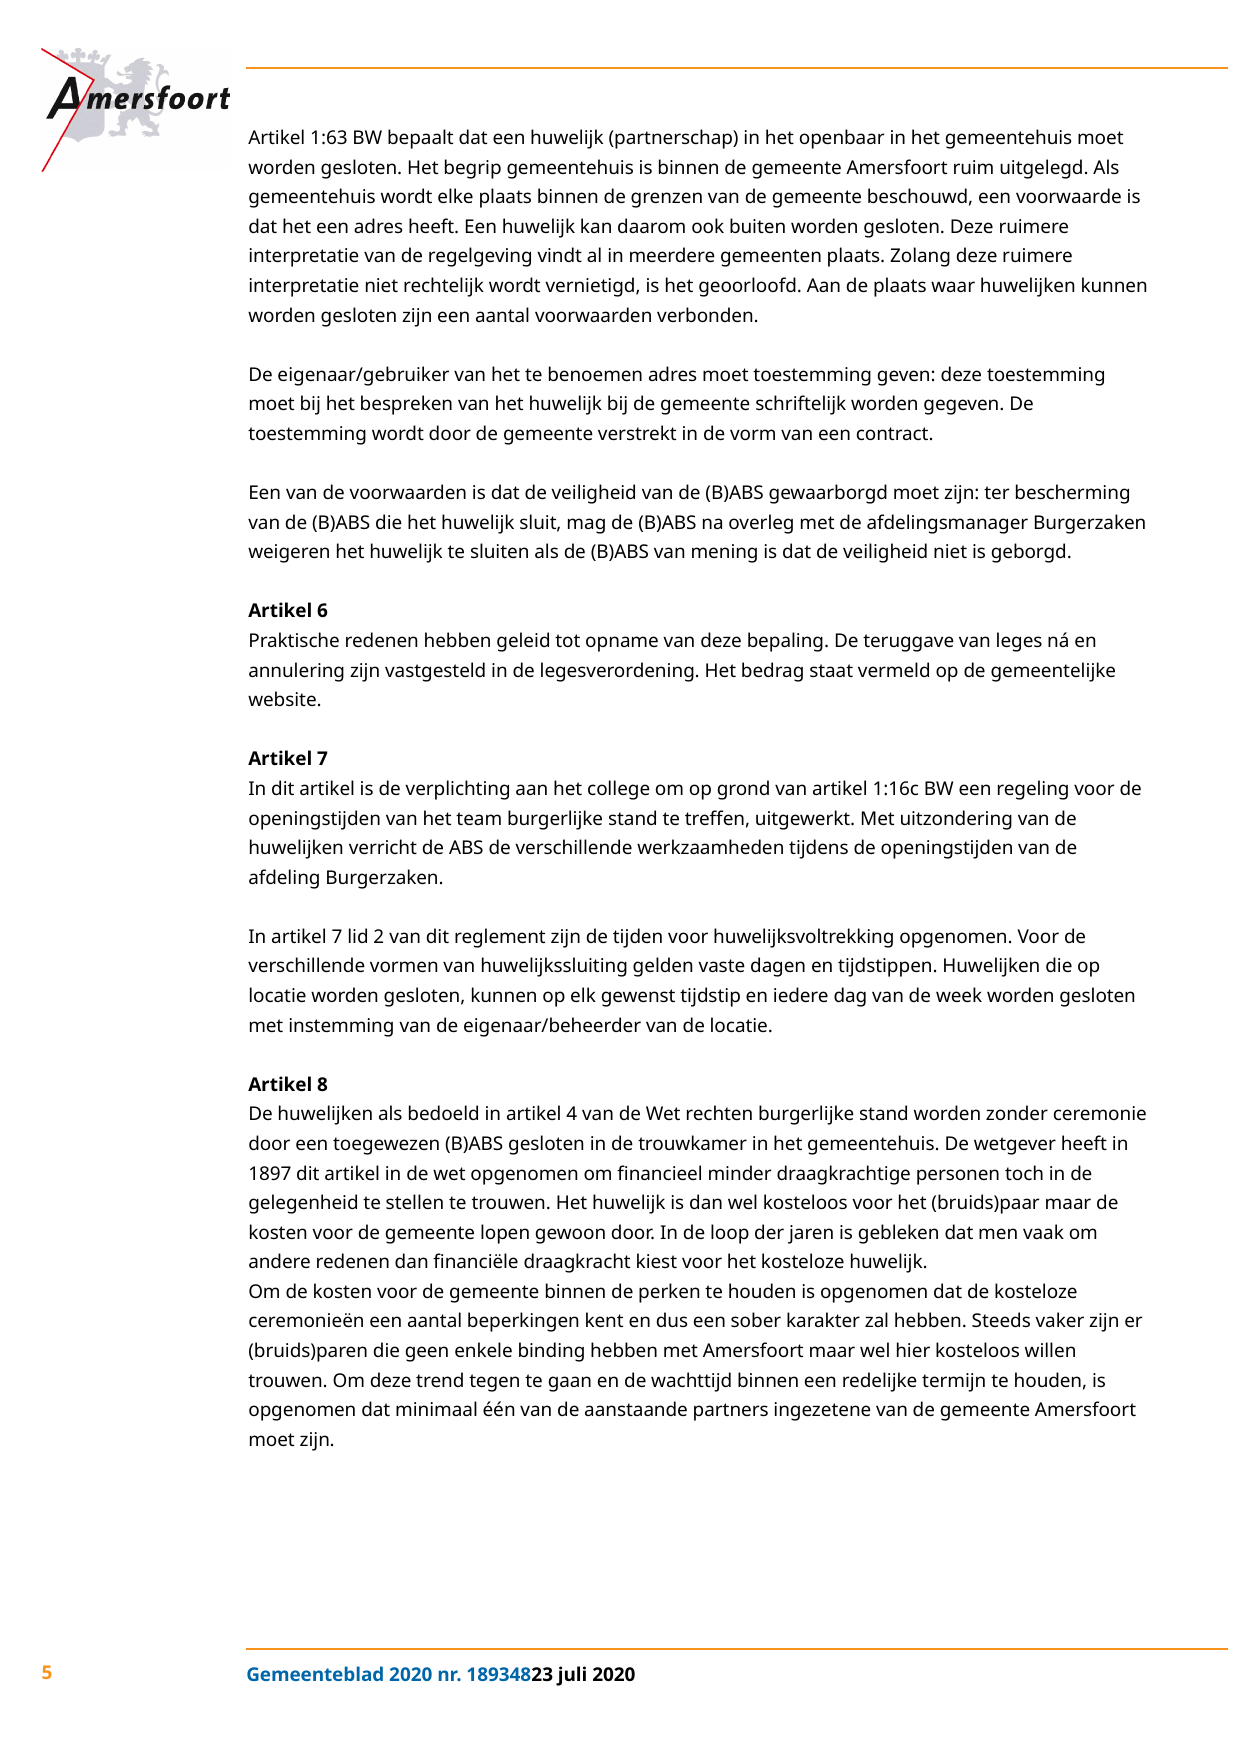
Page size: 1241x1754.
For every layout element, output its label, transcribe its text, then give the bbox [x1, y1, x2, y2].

text Om de kosten voor de gemeente binnen de perken te houden is opgenomen dat de kosteloze ceremonieën een aantal beperkingen kent en dus een sober karakter zal hebben. Steeds vaker zijn er (bruids)paren die geen enkele binding hebben met Amersfoort maar wel hier kosteloos willen trouwen. Om deze trend tegen te gaan en de wachttijd binnen een redelijke termijn te houden, is opgenomen dat minimaal één van de aanstaande partners ingezetene van de gemeente Amersfoort moet zijn. [248, 1278, 1152, 1452]
text Praktische redenen hebben geleid tot opname van deze bepaling. De teruggave van leges ná en annulering zijn vastgesteld in de legesverordening. Het bedrag staat vermeld op de gemeentelijke website. [248, 627, 1152, 712]
text Een van de voorwaarden is dat de veiligheid van de (B)ABS gewaarborgd moet zijn: ter bescherming van de (B)ABS die het huwelijk sluit, mag de (B)ABS na overleg met de afdelingsmanager Burgerzaken weigeren het huwelijk te sluiten als de (B)ABS van mening is dat de veiligheid niet is geborgd. [248, 479, 1152, 564]
text Artikel 8 [248, 1071, 1152, 1097]
text Artikel 6 [248, 598, 1152, 623]
text De eigenaar/gebruiker van het te benoemen adres moet toestemming geven: deze toestemming moet bij het bespreken van het huwelijk bij de gemeente schriftelijk worden gegeven. De toestemming wordt door de gemeente verstrekt in de vorm van een contract. [248, 361, 1152, 446]
text Artikel 1:63 BW bepaalt dat een huwelijk (partnerschap) in het openbaar in het gemeentehuis moet worden gesloten. Het begrip gemeentehuis is binnen de gemeente Amersfoort ruim uitgelegd. Als gemeentehuis wordt elke plaats binnen de grenzen van de gemeente beschouwd, een voorwaarde is dat het een adres heeft. Een huwelijk kan daarom ook buiten worden gesloten. Deze ruimere interpretatie van de regelgeving vindt al in meerdere gemeenten plaats. Zolang deze ruimere interpretatie niet rechtelijk wordt vernietigd, is het geoorloofd. Aan de plaats waar huwelijken kunnen worden gesloten zijn een aantal voorwaarden verbonden. [248, 124, 1152, 328]
text In artikel 7 lid 2 van dit reglement zijn de tijden voor huwelijksvoltrekking opgenomen. Voor de verschillende vormen van huwelijkssluiting gelden vaste dagen en tijdstippen. Huwelijken die op locatie worden gesloten, kunnen op elk gewenst tijdstip en iedere dag van de week worden gesloten met instemming van de eigenaar/beheerder van de locatie. [248, 923, 1152, 1038]
picture [41, 47, 231, 172]
text In dit artikel is de verplichting aan het college om op grond van artikel 1:16c BW een regeling voor de openingstijden van het team burgerlijke stand te treffen, uitgewerkt. Met uitzondering van de huwelijken verricht de ABS de verschillende werkzaamheden tijdens de openingstijden van de afdeling Burgerzaken. [248, 775, 1152, 890]
text Artikel 7 [248, 746, 1152, 771]
text De huwelijken als bedoeld in artikel 4 van de Wet rechten burgerlijke stand worden zonder ceremonie door een toegewezen (B)ABS gesloten in de trouwkamer in het gemeentehuis. De wetgever heeft in 1897 dit artikel in de wet opgenomen om financieel minder draagkrachtige personen toch in de gelegenheid te stellen te trouwen. Het huwelijk is dan wel kosteloos voor het (bruids)paar maar de kosten voor de gemeente lopen gewoon door. In de loop der jaren is gebleken dat men vaak om andere redenen dan financiële draagkracht kiest voor het kosteloze huwelijk. [248, 1101, 1152, 1274]
